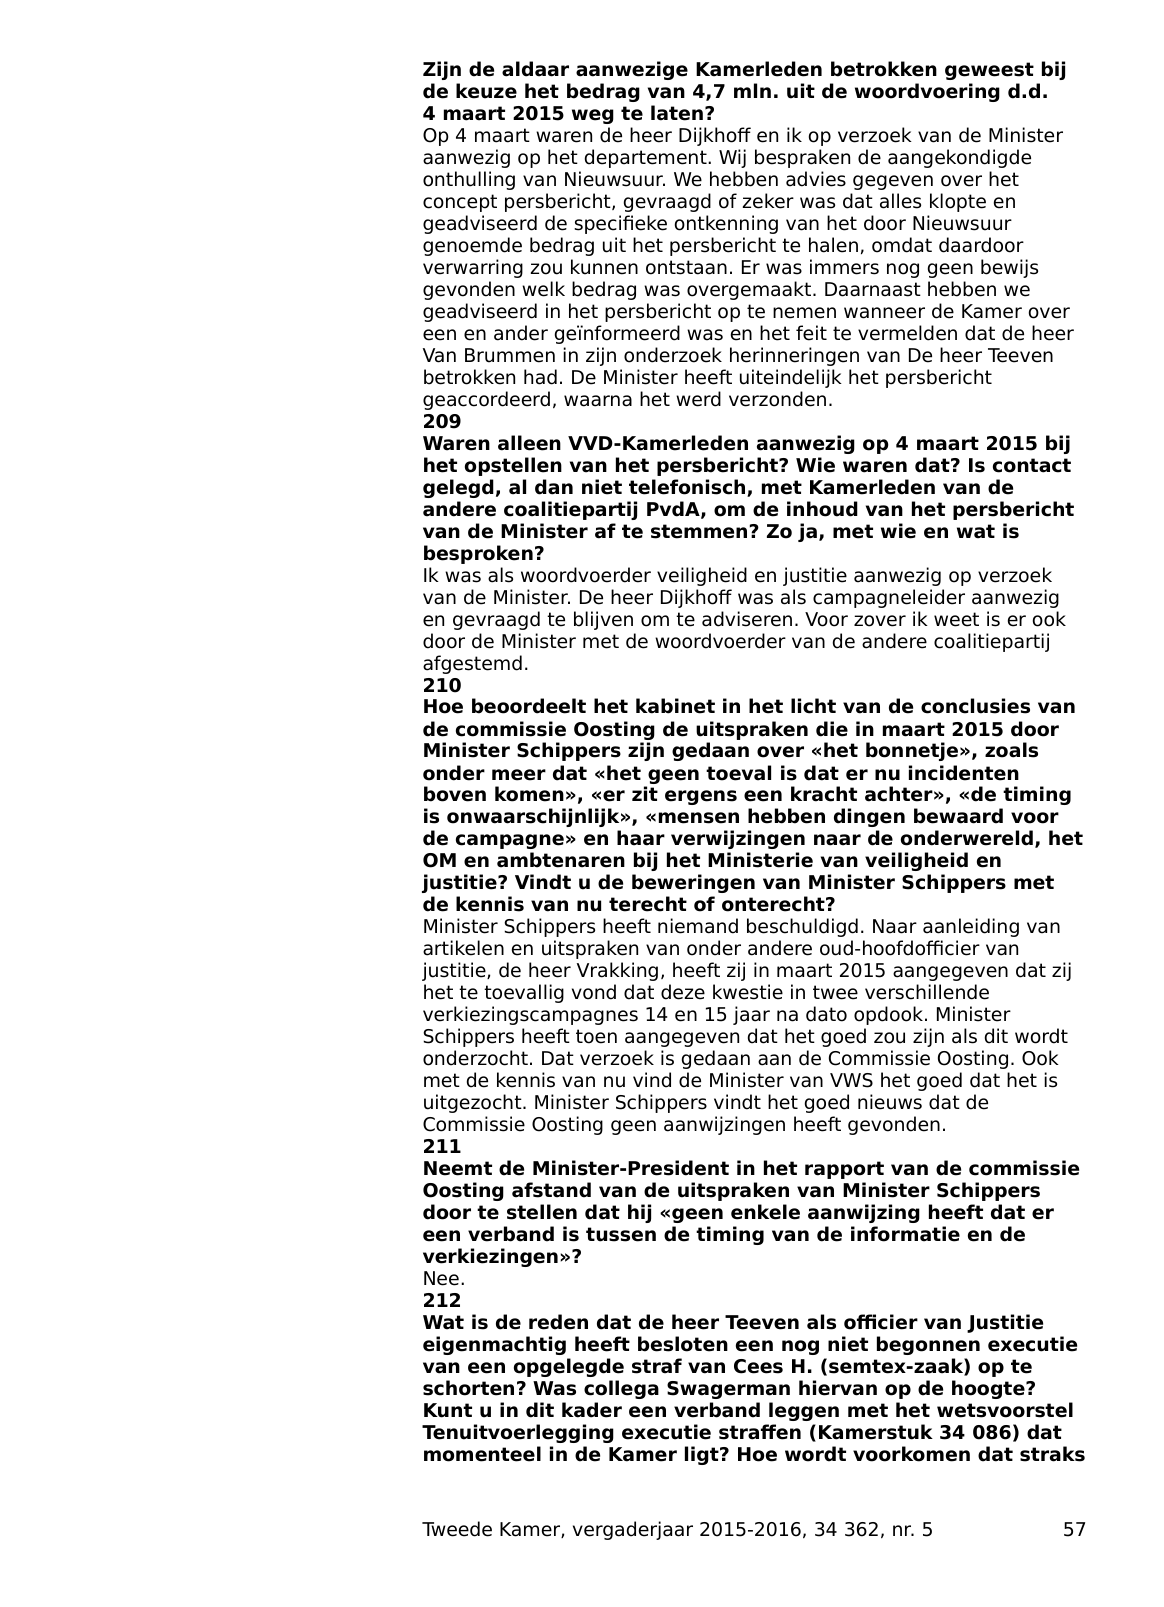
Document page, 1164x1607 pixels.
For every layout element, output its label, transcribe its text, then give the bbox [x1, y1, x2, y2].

text Nee. [422, 1268, 1087, 1290]
text Op 4 maart waren de heer Dijkhoff en ik op verzoek van de Minister aanwezig op het departement. Wij bespraken de aangekondigde onthulling van Nieuwsuur. We hebben advies gegeven over het concept persbericht, gevraagd of zeker was dat alles klopte en geadviseerd de specifieke ontkenning van het door Nieuwsuur genoemde bedrag uit het persbericht te halen, omdat daardoor verwarring zou kunnen ontstaan. Er was immers nog geen bewijs gevonden welk bedrag was overgemaakt. Daarnaast hebben we geadviseerd in het persbericht op te nemen wanneer de Kamer over een en ander geïnformeerd was en het feit te vermelden dat de heer Van Brummen in zijn onderzoek herinneringen van De heer Teeven betrokken had. De Minister heeft uiteindelijk het persbericht geaccordeerd, waarna het werd verzonden. [422, 125, 1087, 411]
text 211 [422, 1136, 1087, 1158]
text 212 [422, 1290, 1087, 1312]
text 210 [422, 674, 1087, 696]
text Hoe beoordeelt het kabinet in het licht van de conclusies van de commissie Oosting de uitspraken die in maart 2015 door Minister Schippers zijn gedaan over «het bonnetje», zoals onder meer dat «het geen toeval is dat er nu incidenten boven komen», «er zit ergens een kracht achter», «de timing is onwaarschijnlijk», «mensen hebben dingen bewaard voor de campagne» en haar verwijzingen naar de onderwereld, het OM en ambtenaren bij het Ministerie van veiligheid en justitie? Vindt u de beweringen van Minister Schippers met de kennis van nu terecht of onterecht? [422, 696, 1087, 916]
text Kunt u in dit kader een verband leggen met het wetsvoorstel Tenuitvoerlegging executie straffen (Kamerstuk 34 086) dat momenteel in de Kamer ligt? Hoe wordt voorkomen dat straks [422, 1400, 1087, 1466]
text Minister Schippers heeft niemand beschuldigd. Naar aanleiding van artikelen en uitspraken van onder andere oud-hoofdofficier van justitie, de heer Vrakking, heeft zij in maart 2015 aangegeven dat zij het te toevallig vond dat deze kwestie in twee verschillende verkiezingscampagnes 14 en 15 jaar na dato opdook. Minister Schippers heeft toen aangegeven dat het goed zou zijn als dit wordt onderzocht. Dat verzoek is gedaan aan de Commissie Oosting. Ook met de kennis van nu vind de Minister van VWS het goed dat het is uitgezocht. Minister Schippers vindt het goed nieuws dat de Commissie Oosting geen aanwijzingen heeft gevonden. [422, 916, 1087, 1136]
text Waren alleen VVD-Kamerleden aanwezig op 4 maart 2015 bij het opstellen van het persbericht? Wie waren dat? Is contact gelegd, al dan niet telefonisch, met Kamerleden van de andere coalitiepartij PvdA, om de inhoud van het persbericht van de Minister af te stemmen? Zo ja, met wie en wat is besproken? [422, 433, 1087, 564]
text Neemt de Minister-President in het rapport van de commissie Oosting afstand van de uitspraken van Minister Schippers door te stellen dat hij «geen enkele aanwijzing heeft dat er een verband is tussen de timing van de informatie en de verkiezingen»? [422, 1158, 1087, 1268]
text 209 [422, 411, 1087, 433]
text Ik was als woordvoerder veiligheid en justitie aanwezig op verzoek van de Minister. De heer Dijkhoff was als campagneleider aanwezig en gevraagd te blijven om te adviseren. Voor zover ik weet is er ook door de Minister met de woordvoerder van de andere coalitiepartij afgestemd. [422, 564, 1087, 674]
text Wat is de reden dat de heer Teeven als officier van Justitie eigenmachtig heeft besloten een nog niet begonnen executie van een opgelegde straf van Cees H. (semtex-zaak) op te schorten? Was collega Swagerman hiervan op de hoogte? [422, 1312, 1087, 1400]
text Zijn de aldaar aanwezige Kamerleden betrokken geweest bij de keuze het bedrag van 4,7 mln. uit de woordvoering d.d. 4 maart 2015 weg te laten? [422, 59, 1087, 125]
